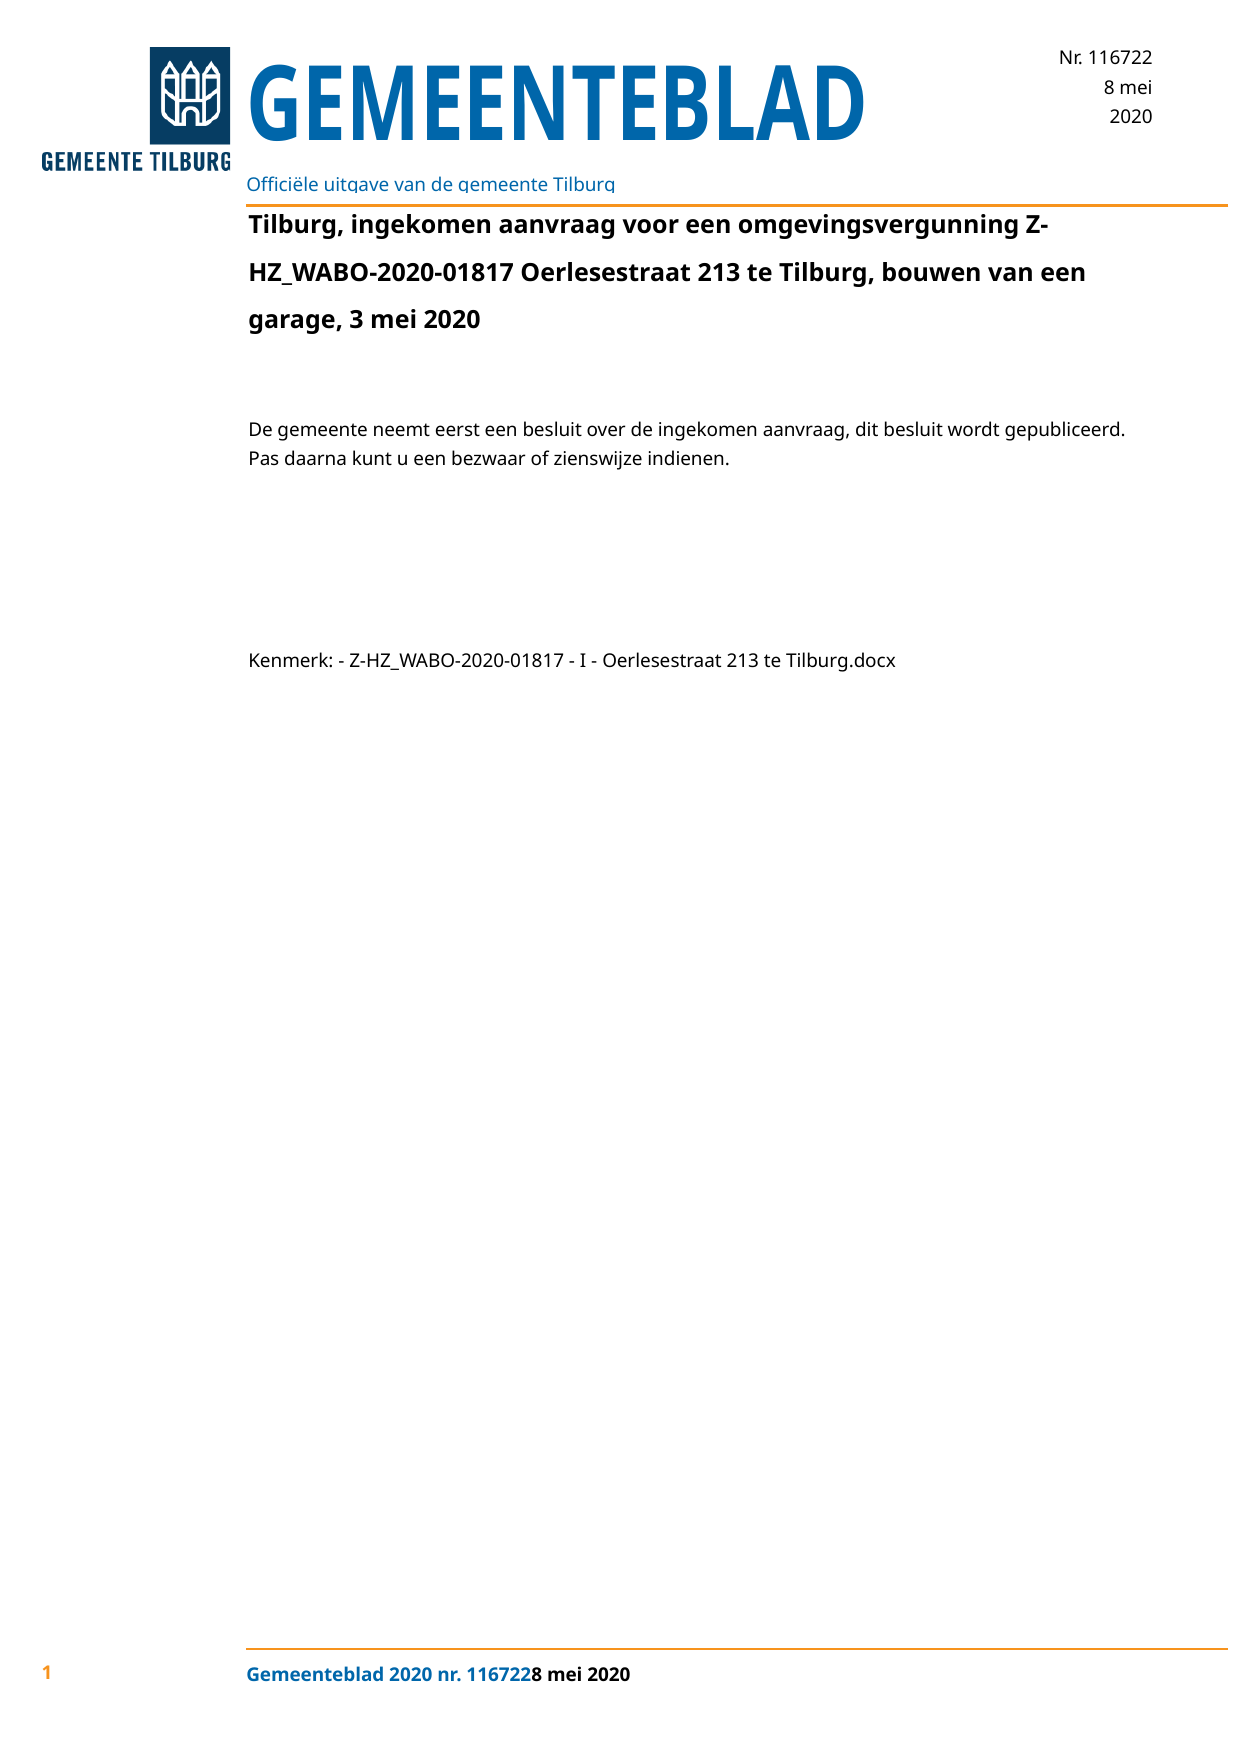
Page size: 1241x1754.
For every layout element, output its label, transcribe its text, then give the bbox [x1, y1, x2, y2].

text De gemeente neemt eerst een besluit over de ingekomen aanvraag, dit besluit wordt gepubliceerd. Pas daarna kunt u een bezwaar of zienswijze indienen. [248, 416, 1152, 471]
text Kenmerk: - Z-HZ_WABO-2020-01817 - I - Oerlesestraat 213 te Tilburg.docx [248, 647, 1152, 673]
text Tilburg, ingekomen aanvraag voor een omgevingsvergunning Z-HZ_WABO-2020-01817 Oerlesestraat 213 te Tilburg, bouwen van een garage, 3 mei 2020 [248, 207, 1152, 336]
picture [41, 47, 231, 172]
